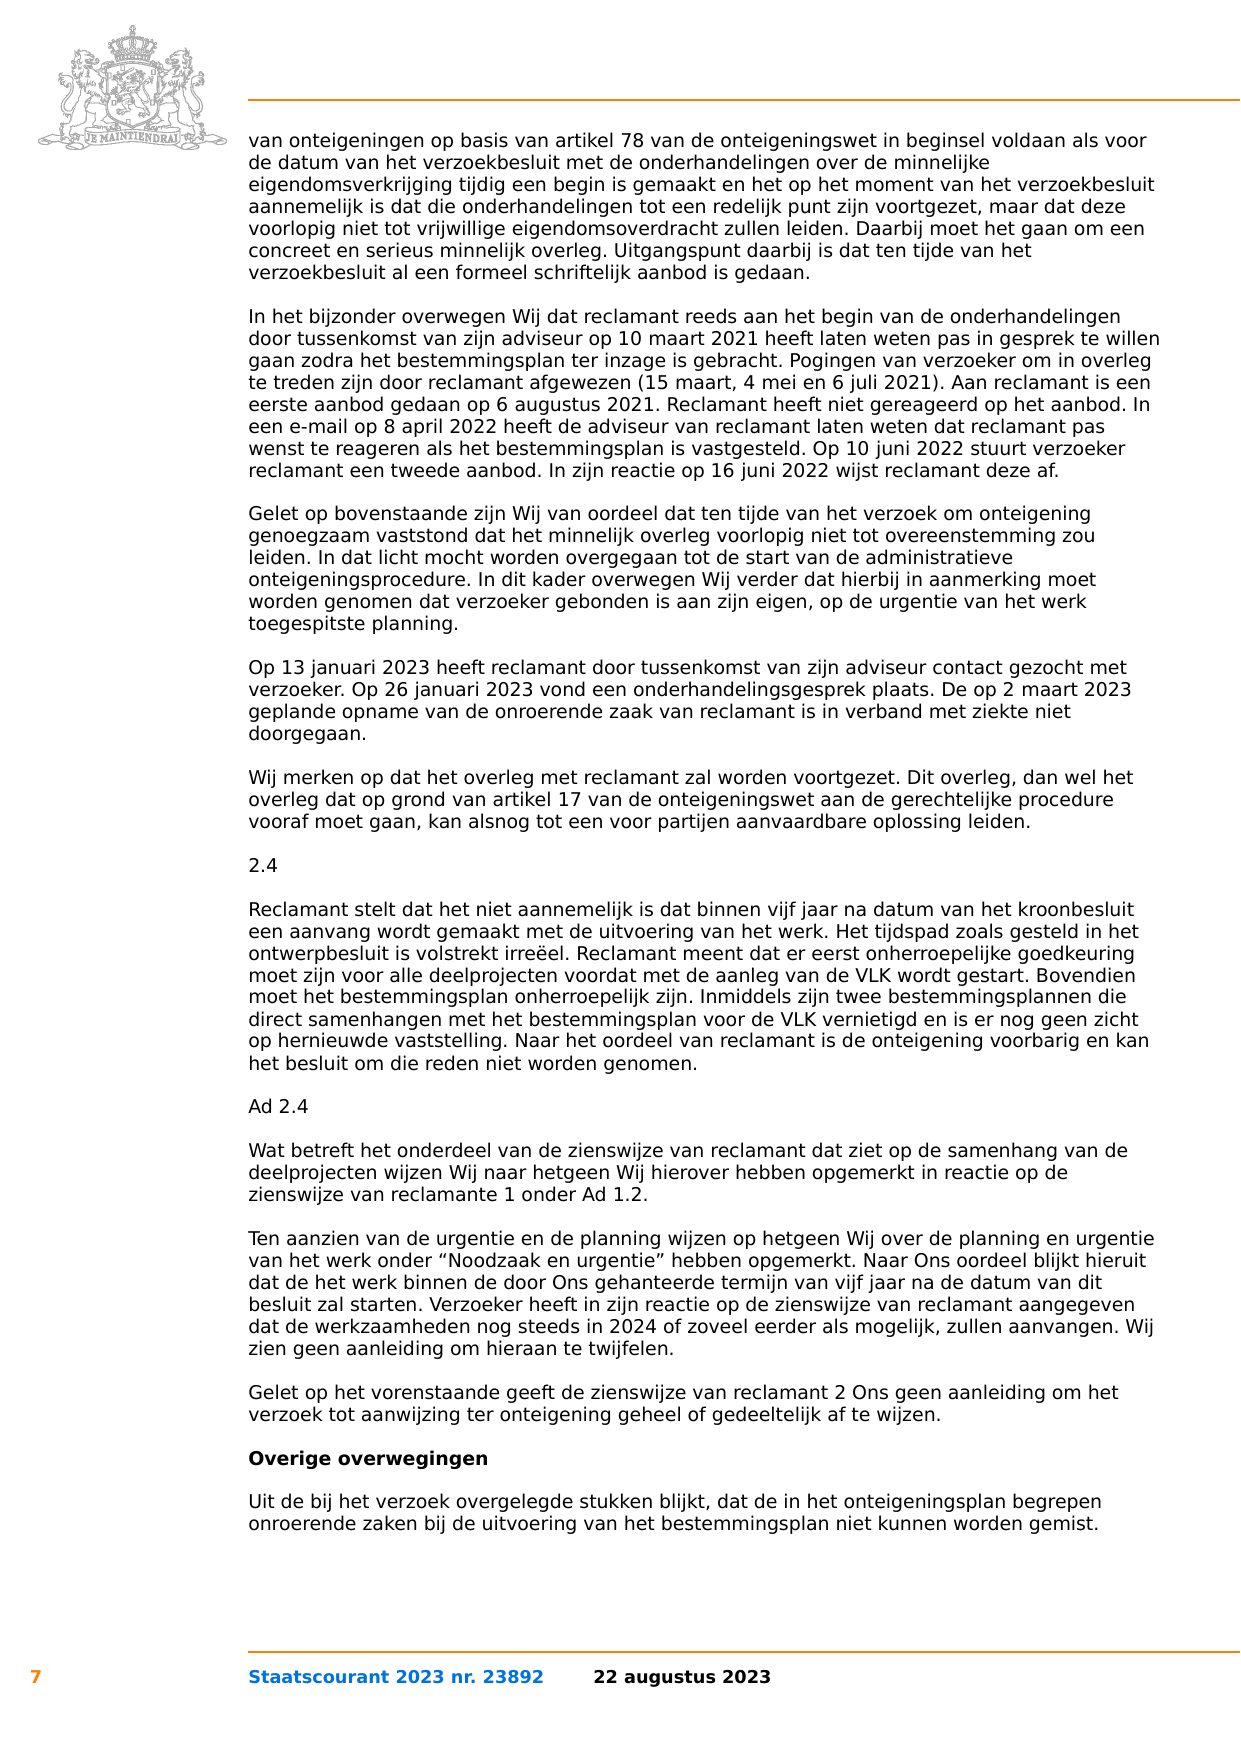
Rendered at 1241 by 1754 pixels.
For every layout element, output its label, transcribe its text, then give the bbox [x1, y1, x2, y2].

text Gelet op het vorenstaande geeft de zienswijze van reclamant 2 Ons geen aanleiding om het verzoek tot aanwijzing ter onteigening geheel of gedeeltelijk af te wijzen. [248, 1382, 1163, 1426]
picture [38, 25, 227, 150]
text 2.4 [248, 855, 1163, 877]
text van onteigeningen op basis van artikel 78 van de onteigeningswet in beginsel voldaan als voor de datum van het verzoekbesluit met de onderhandelingen over de minnelijke eigendomsverkrijging tijdig een begin is gemaakt en het op het moment van het verzoekbesluit aannemelijk is dat die onderhandelingen tot een redelijk punt zijn voortgezet, maar dat deze voorlopig niet tot vrijwillige eigendomsoverdracht zullen leiden. Daarbij moet het gaan om een concreet en serieus minnelijk overleg. Uitgangspunt daarbij is dat ten tijde van het verzoekbesluit al een formeel schriftelijk aanbod is gedaan. [248, 130, 1163, 284]
text Wat betreft het onderdeel van de zienswijze van reclamant dat ziet op de samenhang van de deelprojecten wijzen Wij naar hetgeen Wij hierover hebben opgemerkt in reactie op de zienswijze van reclamante 1 onder Ad 1.2. [248, 1140, 1163, 1206]
text Uit de bij het verzoek overgelegde stukken blijkt, dat de in het onteigeningsplan begrepen onroerende zaken bij de uitvoering van het bestemmingsplan niet kunnen worden gemist. [248, 1491, 1163, 1535]
text Gelet op bovenstaande zijn Wij van oordeel dat ten tijde van het verzoek om onteigening genoegzaam vaststond dat het minnelijk overleg voorlopig niet tot overeenstemming zou leiden. In dat licht mocht worden overgegaan tot de start van de administratieve onteigeningsprocedure. In dit kader overwegen Wij verder dat hierbij in aanmerking moet worden genomen dat verzoeker gebonden is aan zijn eigen, op de urgentie van het werk toegespitste planning. [248, 503, 1163, 635]
text Wij merken op dat het overleg met reclamant zal worden voortgezet. Dit overleg, dan wel het overleg dat op grond van artikel 17 van de onteigeningswet aan de gerechtelijke procedure vooraf moet gaan, kan alsnog tot een voor partijen aanvaardbare oplossing leiden. [248, 767, 1163, 833]
text In het bijzonder overwegen Wij dat reclamant reeds aan het begin van de onderhandelingen door tussenkomst van zijn adviseur op 10 maart 2021 heeft laten weten pas in gesprek te willen gaan zodra het bestemmingsplan ter inzage is gebracht. Pogingen van verzoeker om in overleg te treden zijn door reclamant afgewezen (15 maart, 4 mei en 6 juli 2021). Aan reclamant is een eerste aanbod gedaan op 6 augustus 2021. Reclamant heeft niet gereageerd op het aanbod. In een e-mail op 8 april 2022 heeft de adviseur van reclamant laten weten dat reclamant pas wenst te reageren als het bestemmingsplan is vastgesteld. Op 10 juni 2022 stuurt verzoeker reclamant een tweede aanbod. In zijn reactie op 16 juni 2022 wijst reclamant deze af. [248, 306, 1163, 481]
text Op 13 januari 2023 heeft reclamant door tussenkomst van zijn adviseur contact gezocht met verzoeker. Op 26 januari 2023 vond een onderhandelingsgesprek plaats. De op 2 maart 2023 geplande opname van de onroerende zaak van reclamant is in verband met ziekte niet doorgegaan. [248, 657, 1163, 745]
text Reclamant stelt dat het niet aannemelijk is dat binnen vijf jaar na datum van het kroonbesluit een aanvang wordt gemaakt met de uitvoering van het werk. Het tijdspad zoals gesteld in het ontwerpbesluit is volstrekt irreëel. Reclamant meent dat er eerst onherroepelijke goedkeuring moet zijn voor alle deelprojecten voordat met de aanleg van de VLK wordt gestart. Bovendien moet het bestemmingsplan onherroepelijk zijn. Inmiddels zijn twee bestemmingsplannen die direct samenhangen met het bestemmingsplan voor de VLK vernietigd en is er nog geen zicht op hernieuwde vaststelling. Naar het oordeel van reclamant is de onteigening voorbarig en kan het besluit om die reden niet worden genomen. [248, 898, 1163, 1074]
text Ten aanzien van de urgentie en de planning wijzen op hetgeen Wij over de planning en urgentie van het werk onder “Noodzaak en urgentie” hebben opgemerkt. Naar Ons oordeel blijkt hieruit dat de het werk binnen de door Ons gehanteerde termijn van vijf jaar na de datum van dit besluit zal starten. Verzoeker heeft in zijn reactie op de zienswijze van reclamant aangegeven dat de werkzaamheden nog steeds in 2024 of zoveel eerder als mogelijk, zullen aanvangen. Wij zien geen aanleiding om hieraan te twijfelen. [248, 1228, 1163, 1360]
subtitle Overige overwegingen [248, 1447, 1163, 1469]
text Ad 2.4 [248, 1096, 1163, 1118]
